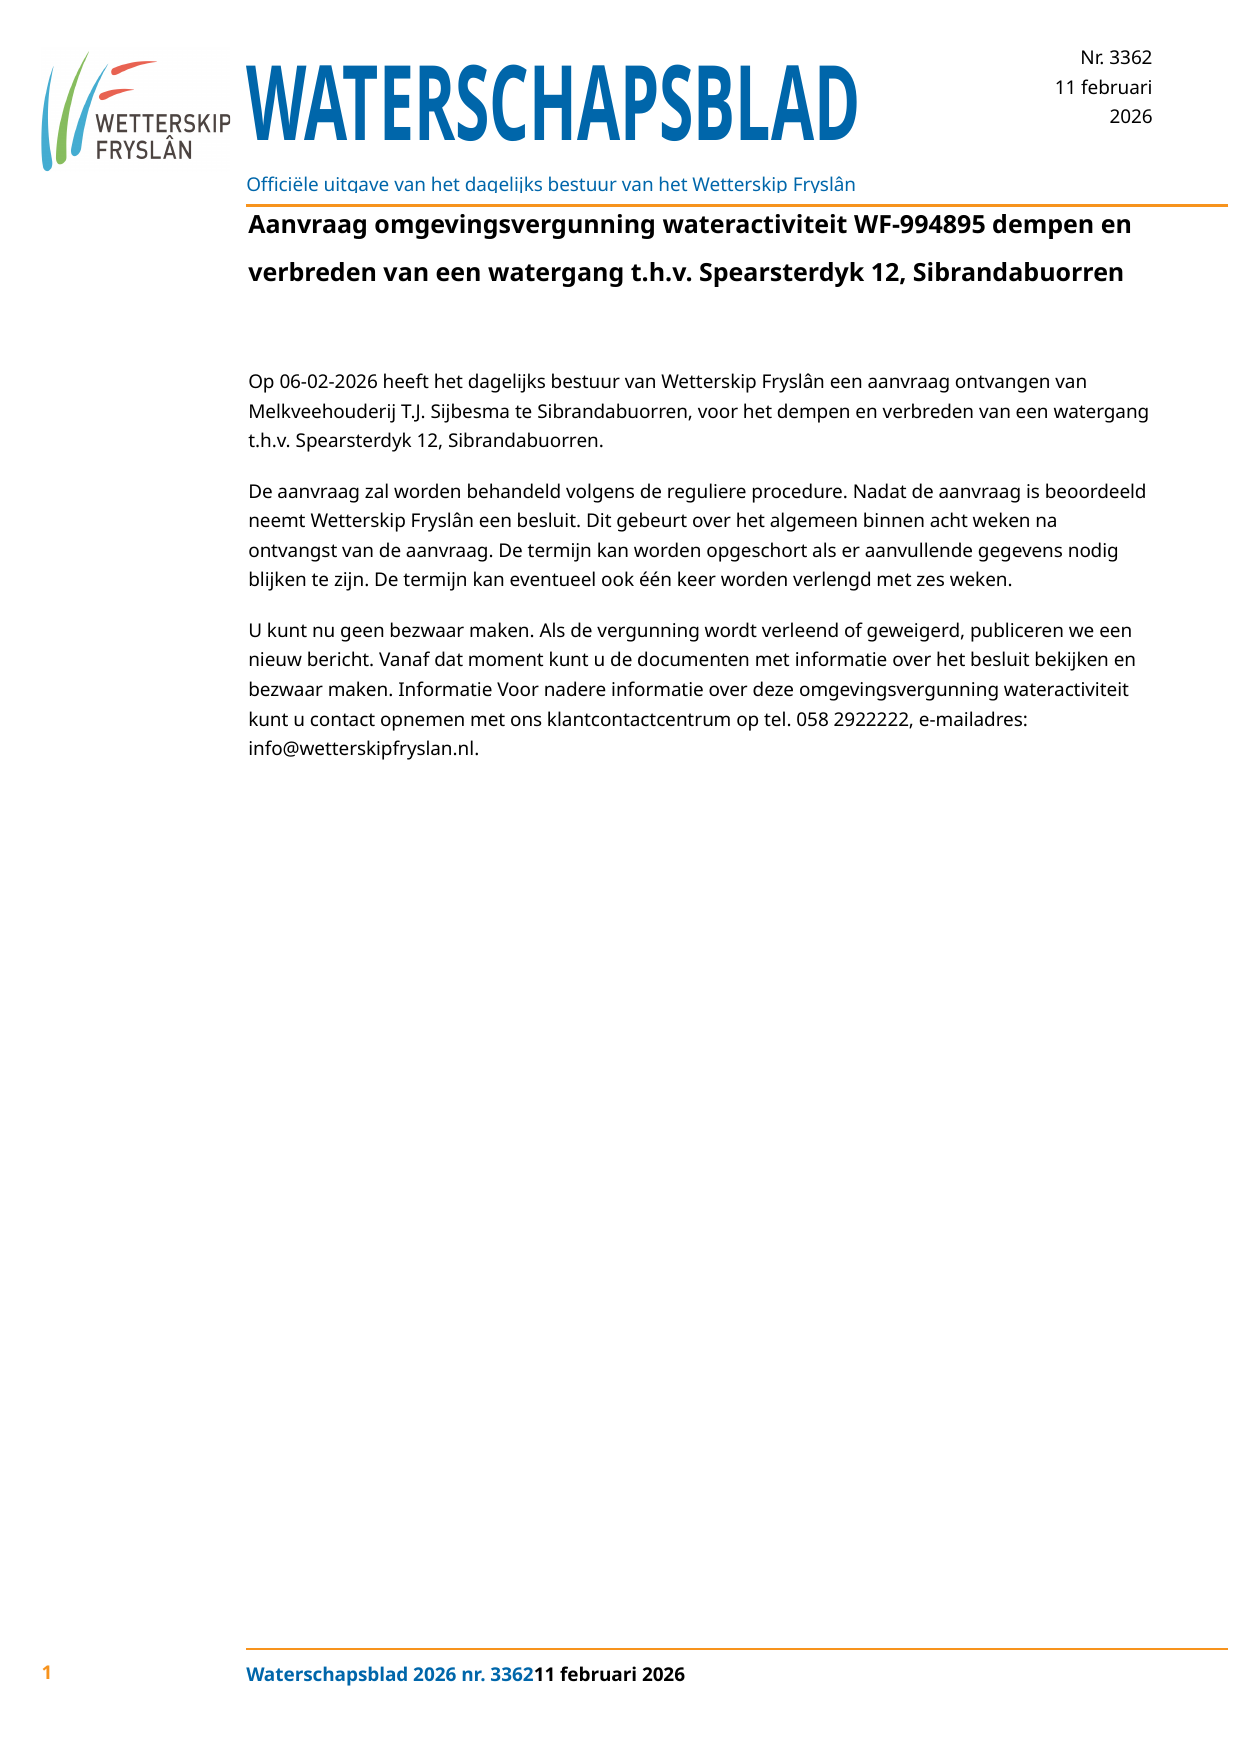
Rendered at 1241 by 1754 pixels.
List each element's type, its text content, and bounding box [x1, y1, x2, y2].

text De aanvraag zal worden behandeld volgens de reguliere procedure. Nadat de aanvraag is beoordeeld neemt Wetterskip Fryslân een besluit. Dit gebeurt over het algemeen binnen acht weken na ontvangst van de aanvraag. De termijn kan worden opgeschort als er aanvullende gegevens nodig blijken te zijn. De termijn kan eventueel ook één keer worden verlengd met zes weken. [248, 478, 1152, 592]
text U kunt nu geen bezwaar maken. Als de vergunning wordt verleend of geweigerd, publiceren we een nieuw bericht. Vanaf dat moment kunt u de documenten met informatie over het besluit bekijken en bezwaar maken. Informatie Voor nadere informatie over deze omgevingsvergunning wateractiviteit kunt u contact opnemen met ons klantcontactcentrum op tel. 058 2922222, e-mailadres: info@wetterskipfryslan.nl. [248, 617, 1152, 761]
picture [41, 47, 231, 172]
text Aanvraag omgevingsvergunning wateractiviteit WF-994895 dempen en verbreden van een watergang t.h.v. Spearsterdyk 12, Sibrandabuorren [248, 207, 1152, 288]
text Op 06-02-2026 heeft het dagelijks bestuur van Wetterskip Fryslân een aanvraag ontvangen van Melkveehouderij T.J. Sijbesma te Sibrandabuorren, voor het dempen en verbreden van een watergang t.h.v. Spearsterdyk 12, Sibrandabuorren. [248, 368, 1152, 453]
